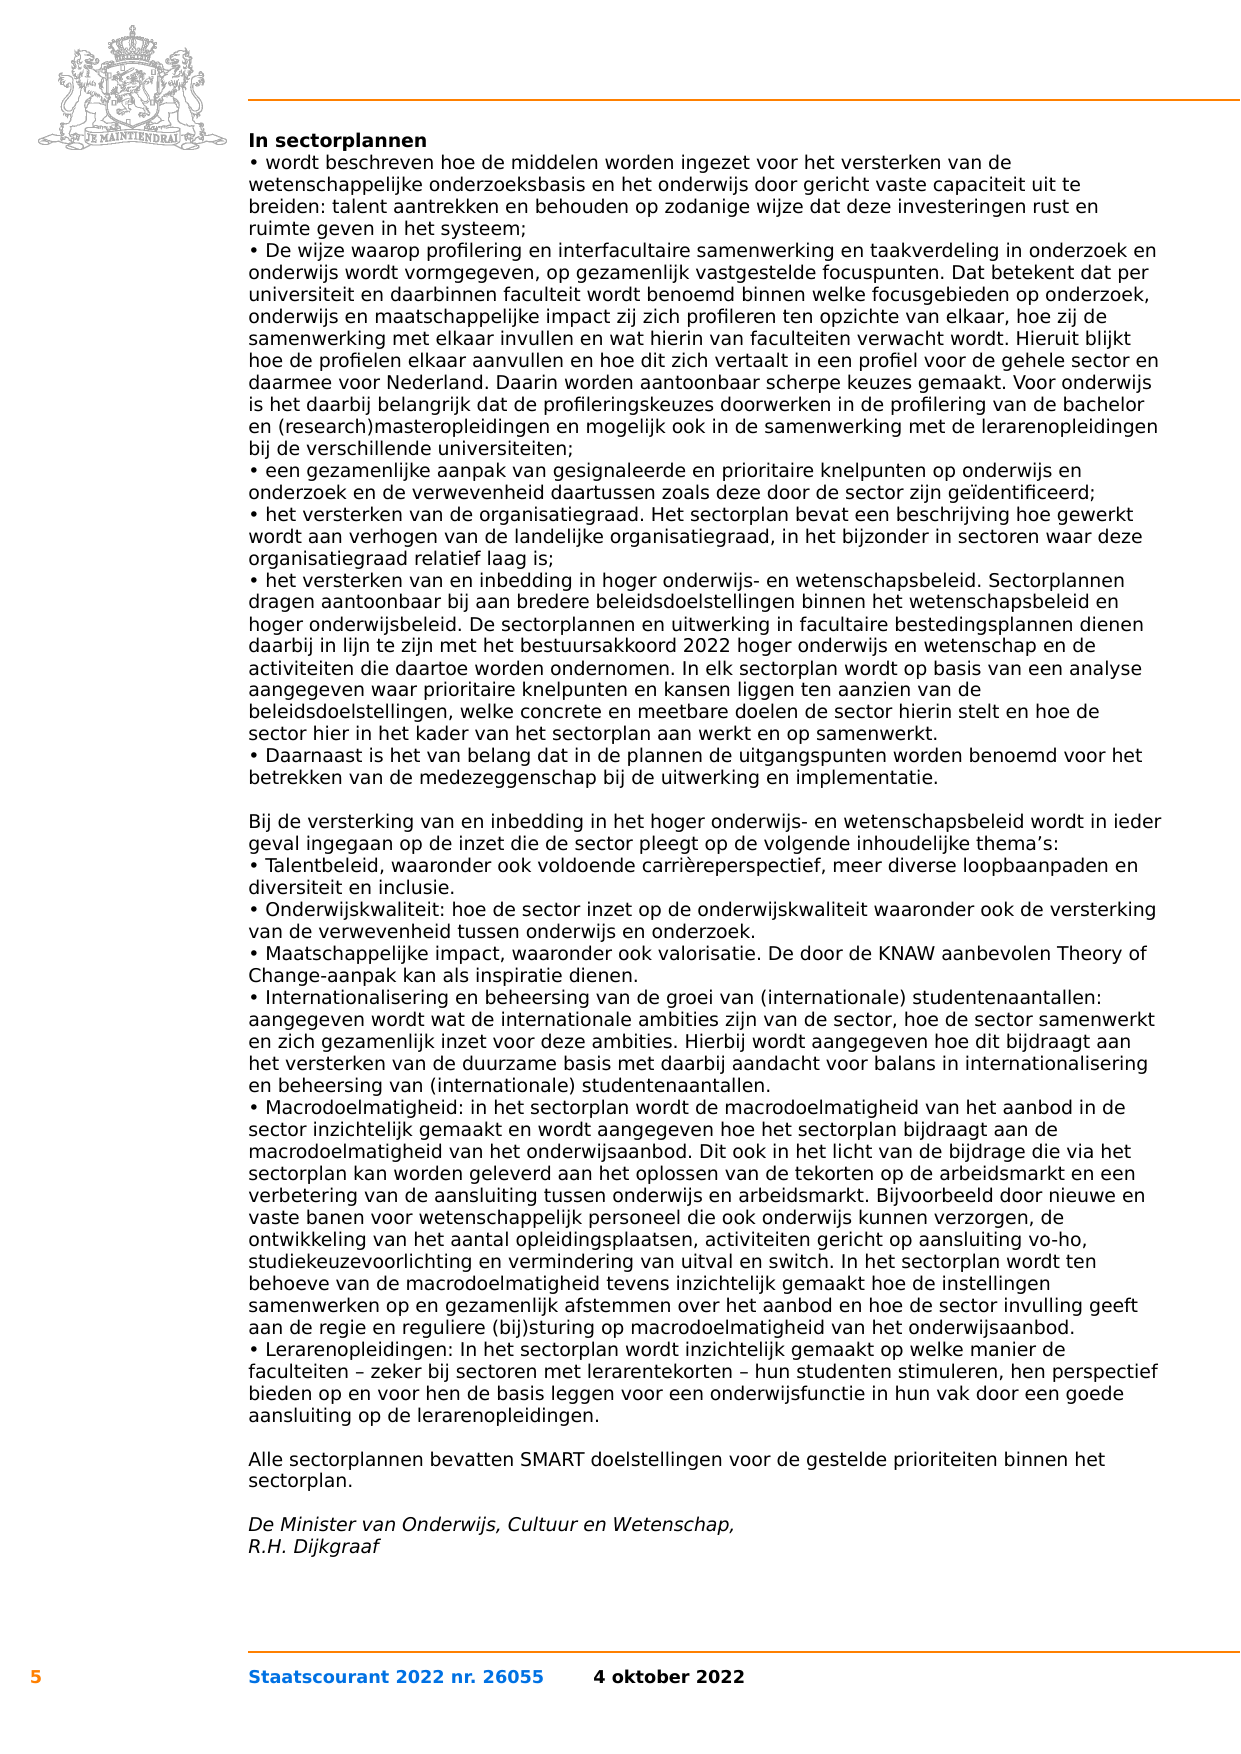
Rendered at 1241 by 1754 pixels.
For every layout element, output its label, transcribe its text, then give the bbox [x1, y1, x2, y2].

text • het versterken van de organisatiegraad. Het sectorplan bevat een beschrijving hoe gewerkt wordt aan verhogen van de landelijke organisatiegraad, in het bijzonder in sectoren waar deze organisatiegraad relatief laag is; [248, 503, 1163, 569]
text • Lerarenopleidingen: In het sectorplan wordt inzichtelijk gemaakt op welke manier de faculteiten – zeker bij sectoren met lerarentekorten – hun studenten stimuleren, hen perspectief bieden op en voor hen de basis leggen voor een onderwijsfunctie in hun vak door een goede aansluiting op de lerarenopleidingen. [248, 1339, 1163, 1427]
text • wordt beschreven hoe de middelen worden ingezet voor het versterken van de wetenschappelijke onderzoeksbasis en het onderwijs door gericht vaste capaciteit uit te breiden: talent aantrekken en behouden op zodanige wijze dat deze investeringen rust en ruimte geven in het systeem; [248, 152, 1163, 240]
text • De wijze waarop profilering en interfacultaire samenwerking en taakverdeling in onderzoek en onderwijs wordt vormgegeven, op gezamenlijk vastgestelde focuspunten. Dat betekent dat per universiteit en daarbinnen faculteit wordt benoemd binnen welke focusgebieden op onderzoek, onderwijs en maatschappelijke impact zij zich profileren ten opzichte van elkaar, hoe zij de samenwerking met elkaar invullen en wat hierin van faculteiten verwacht wordt. Hieruit blijkt hoe de profielen elkaar aanvullen en hoe dit zich vertaalt in een profiel voor de gehele sector en daarmee voor Nederland. Daarin worden aantoonbaar scherpe keuzes gemaakt. Voor onderwijs is het daarbij belangrijk dat de profileringskeuzes doorwerken in de profilering van de bachelor en (research)masteropleidingen en mogelijk ook in de samenwerking met de lerarenopleidingen bij de verschillende universiteiten; [248, 240, 1163, 459]
text • het versterken van en inbedding in hoger onderwijs- en wetenschapsbeleid. Sectorplannen dragen aantoonbaar bij aan bredere beleidsdoelstellingen binnen het wetenschapsbeleid en hoger onderwijsbeleid. De sectorplannen en uitwerking in facultaire bestedingsplannen dienen daarbij in lijn te zijn met het bestuursakkoord 2022 hoger onderwijs en wetenschap en de activiteiten die daartoe worden ondernomen. In elk sectorplan wordt op basis van een analyse aangegeven waar prioritaire knelpunten en kansen liggen ten aanzien van de beleidsdoelstellingen, welke concrete en meetbare doelen de sector hierin stelt en hoe de sector hier in het kader van het sectorplan aan werkt en op samenwerkt. [248, 569, 1163, 745]
text De Minister van Onderwijs, Cultuur en Wetenschap, R.H. Dijkgraaf [248, 1514, 1163, 1558]
text • een gezamenlijke aanpak van gesignaleerde en prioritaire knelpunten op onderwijs en onderzoek en de verwevenheid daartussen zoals deze door de sector zijn geïdentificeerd; [248, 459, 1163, 503]
text • Internationalisering en beheersing van de groei van (internationale) studentenaantallen: aangegeven wordt wat de internationale ambities zijn van de sector, hoe de sector samenwerkt en zich gezamenlijk inzet voor deze ambities. Hierbij wordt aangegeven hoe dit bijdraagt aan het versterken van de duurzame basis met daarbij aandacht voor balans in internationalisering en beheersing van (internationale) studentenaantallen. [248, 987, 1163, 1097]
text Alle sectorplannen bevatten SMART doelstellingen voor de gestelde prioriteiten binnen het sectorplan. [248, 1448, 1163, 1492]
subtitle In sectorplannen [248, 130, 1163, 152]
text • Maatschappelijke impact, waaronder ook valorisatie. De door de KNAW aanbevolen Theory of Change-aanpak kan als inspiratie dienen. [248, 943, 1163, 987]
text • Macrodoelmatigheid: in het sectorplan wordt de macrodoelmatigheid van het aanbod in de sector inzichtelijk gemaakt en wordt aangegeven hoe het sectorplan bijdraagt aan de macrodoelmatigheid van het onderwijsaanbod. Dit ook in het licht van de bijdrage die via het sectorplan kan worden geleverd aan het oplossen van de tekorten op de arbeidsmarkt en een verbetering van de aansluiting tussen onderwijs en arbeidsmarkt. Bijvoorbeeld door nieuwe en vaste banen voor wetenschappelijk personeel die ook onderwijs kunnen verzorgen, de ontwikkeling van het aantal opleidingsplaatsen, activiteiten gericht op aansluiting vo-ho, studiekeuzevoorlichting en vermindering van uitval en switch. In het sectorplan wordt ten behoeve van de macrodoelmatigheid tevens inzichtelijk gemaakt hoe de instellingen samenwerken op en gezamenlijk afstemmen over het aanbod en hoe de sector invulling geeft aan de regie en reguliere (bij)sturing op macrodoelmatigheid van het onderwijsaanbod. [248, 1097, 1163, 1339]
text • Onderwijskwaliteit: hoe de sector inzet op de onderwijskwaliteit waaronder ook de versterking van de verwevenheid tussen onderwijs en onderzoek. [248, 899, 1163, 943]
text • Daarnaast is het van belang dat in de plannen de uitgangspunten worden benoemd voor het betrekken van de medezeggenschap bij de uitwerking en implementatie. [248, 745, 1163, 789]
text Bij de versterking van en inbedding in het hoger onderwijs- en wetenschapsbeleid wordt in ieder geval ingegaan op de inzet die de sector pleegt op de volgende inhoudelijke thema’s: [248, 811, 1163, 855]
picture [38, 25, 227, 150]
text • Talentbeleid, waaronder ook voldoende carrièreperspectief, meer diverse loopbaanpaden en diversiteit en inclusie. [248, 855, 1163, 899]
